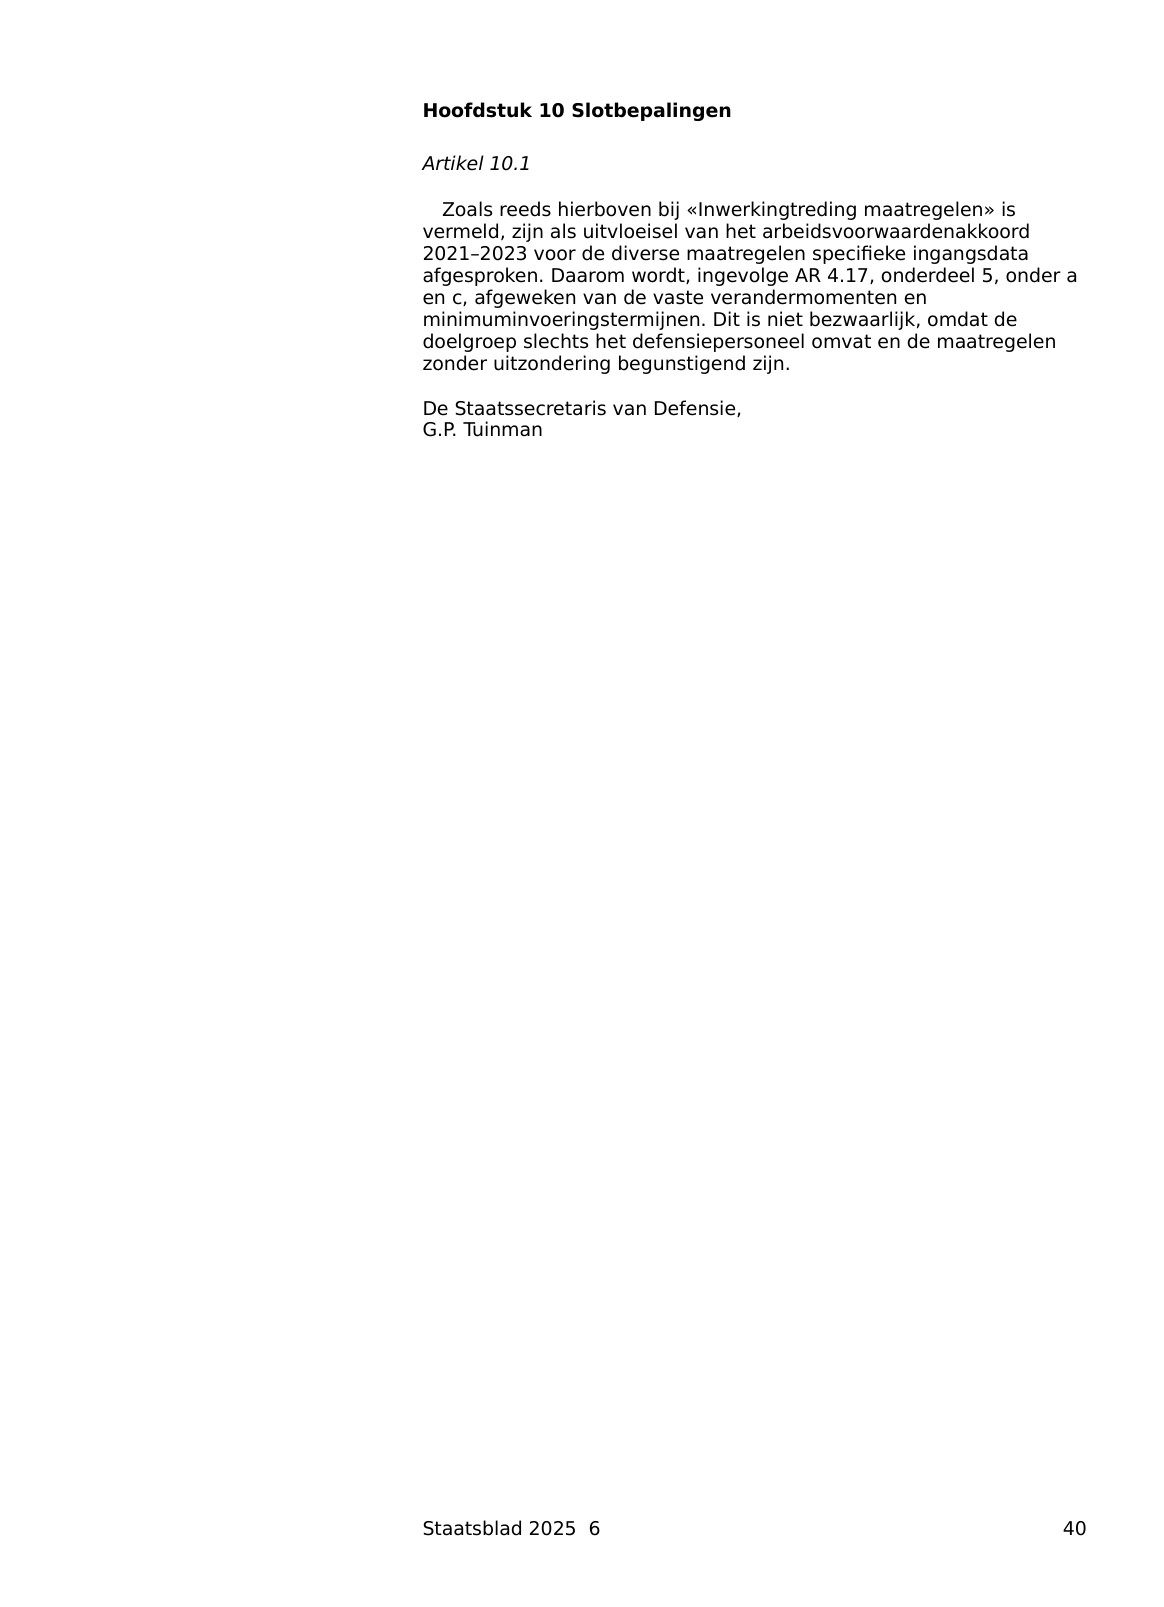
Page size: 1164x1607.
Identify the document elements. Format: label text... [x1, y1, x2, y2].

text Zoals reeds hierboven bij «Inwerkingtreding maatregelen» is vermeld, zijn als uitvloeisel van het arbeidsvoorwaardenakkoord 2021–2023 voor de diverse maatregelen specifieke ingangsdata afgesproken. Daarom wordt, ingevolge AR 4.17, onderdeel 5, onder a en c, afgeweken van de vaste verandermomenten en minimuminvoeringstermijnen. Dit is niet bezwaarlijk, omdat de doelgroep slechts het defensiepersoneel omvat en de maatregelen zonder uitzondering begunstigend zijn. [422, 199, 1087, 375]
text De Staatssecretaris van Defensie, G.P. Tuinman [422, 397, 1087, 441]
subtitle Artikel 10.1 [422, 152, 1087, 174]
subtitle Hoofdstuk 10 Slotbepalingen [422, 100, 1087, 122]
